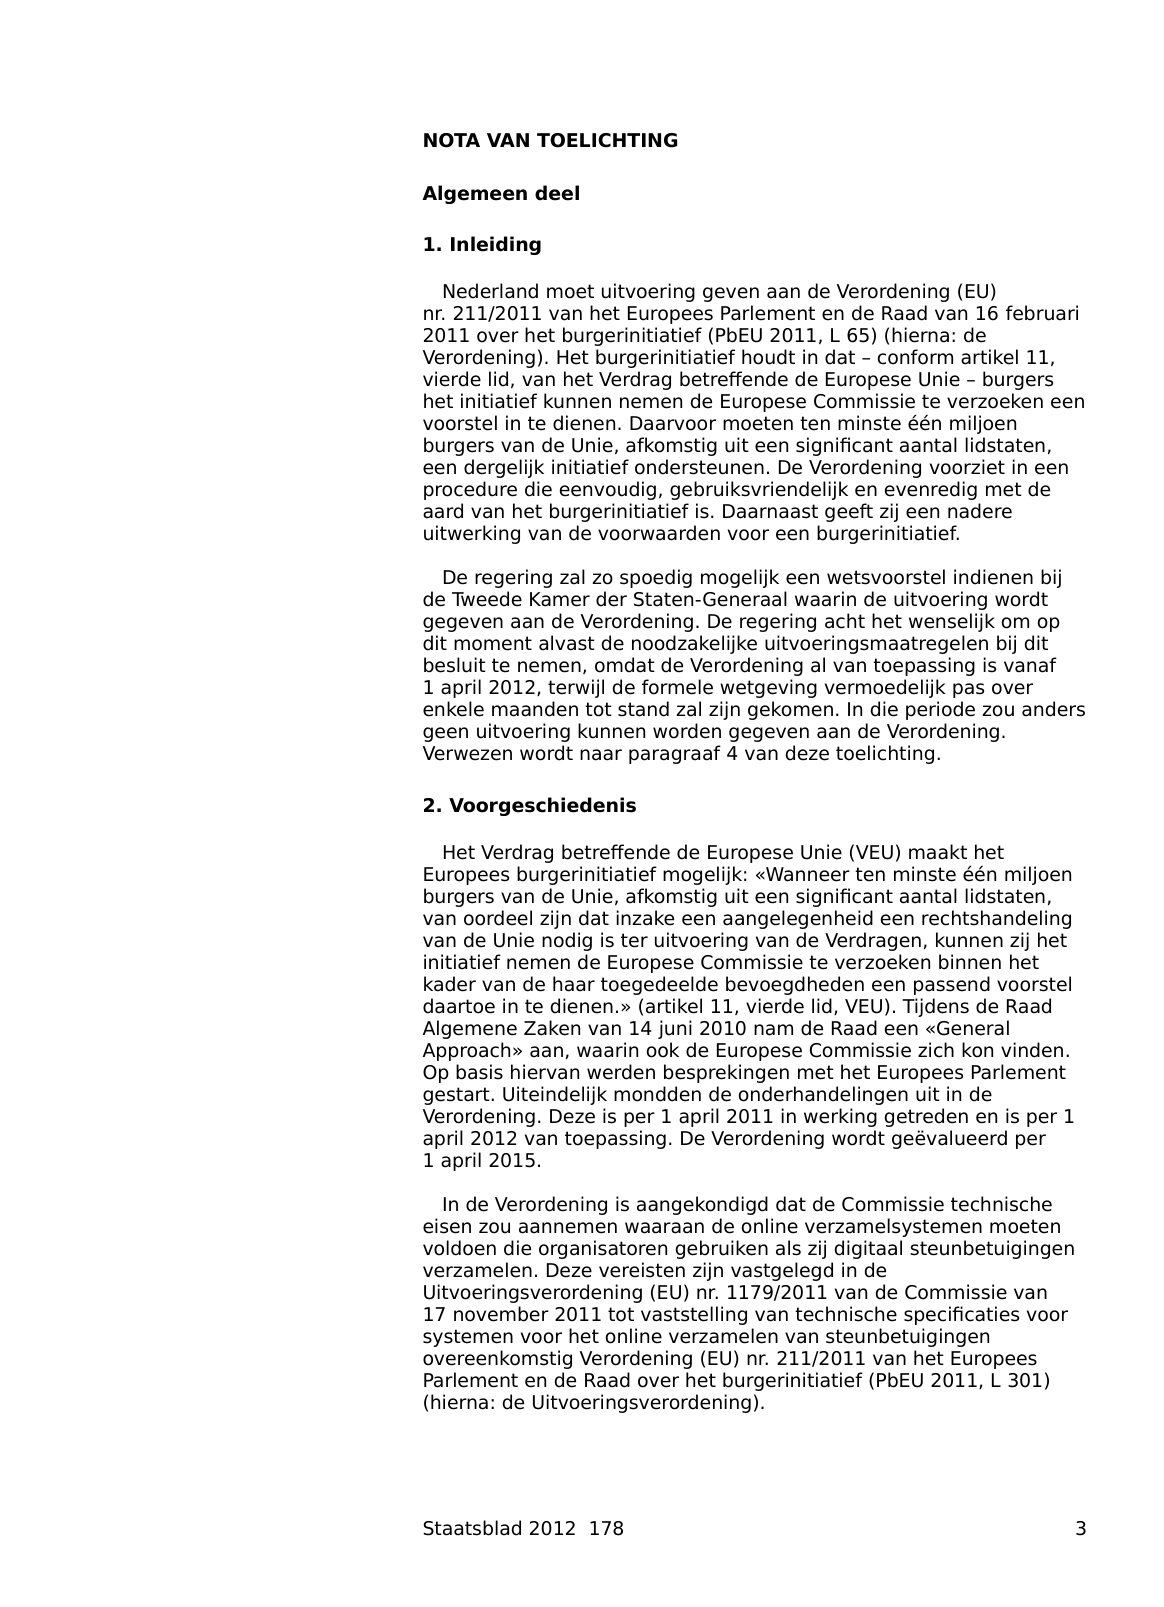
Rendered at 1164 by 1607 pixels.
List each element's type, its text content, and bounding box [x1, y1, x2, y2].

subtitle Algemeen deel [422, 182, 1087, 204]
subtitle 1. Inleiding [422, 234, 1087, 256]
text Het Verdrag betreffende de Europese Unie (VEU) maakt het Europees burgerinitiatief mogelijk: «Wanneer ten minste één miljoen burgers van de Unie, afkomstig uit een significant aantal lidstaten, van oordeel zijn dat inzake een aangelegenheid een rechtshandeling van de Unie nodig is ter uitvoering van de Verdragen, kunnen zij het initiatief nemen de Europese Commissie te verzoeken binnen het kader van de haar toegedeelde bevoegdheden een passend voorstel daartoe in te dienen.» (artikel 11, vierde lid, VEU). Tijdens de Raad Algemene Zaken van 14 juni 2010 nam de Raad een «General Approach» aan, waarin ook de Europese Commissie zich kon vinden. Op basis hiervan werden besprekingen met het Europees Parlement gestart. Uiteindelijk mondden de onderhandelingen uit in de Verordening. Deze is per 1 april 2011 in werking getreden en is per 1 april 2012 van toepassing. De Verordening wordt geëvalueerd per 1 april 2015. [422, 842, 1087, 1172]
text Nederland moet uitvoering geven aan de Verordening (EU) nr. 211/2011 van het Europees Parlement en de Raad van 16 februari 2011 over het burgerinitiatief (PbEU 2011, L 65) (hierna: de Verordening). Het burgerinitiatief houdt in dat – conform artikel 11, vierde lid, van het Verdrag betreffende de Europese Unie – burgers het initiatief kunnen nemen de Europese Commissie te verzoeken een voorstel in te dienen. Daarvoor moeten ten minste één miljoen burgers van de Unie, afkomstig uit een significant aantal lidstaten, een dergelijk initiatief ondersteunen. De Verordening voorziet in een procedure die eenvoudig, gebruiksvriendelijk en evenredig met de aard van het burgerinitiatief is. Daarnaast geeft zij een nadere uitwerking van de voorwaarden voor een burgerinitiatief. [422, 281, 1087, 545]
subtitle NOTA VAN TOELICHTING [422, 130, 1087, 152]
text De regering zal zo spoedig mogelijk een wetsvoorstel indienen bij de Tweede Kamer der Staten-Generaal waarin de uitvoering wordt gegeven aan de Verordening. De regering acht het wenselijk om op dit moment alvast de noodzakelijke uitvoeringsmaatregelen bij dit besluit te nemen, omdat de Verordening al van toepassing is vanaf 1 april 2012, terwijl de formele wetgeving vermoedelijk pas over enkele maanden tot stand zal zijn gekomen. In die periode zou anders geen uitvoering kunnen worden gegeven aan de Verordening. Verwezen wordt naar paragraaf 4 van deze toelichting. [422, 567, 1087, 765]
subtitle 2. Voorgeschiedenis [422, 795, 1087, 817]
text In de Verordening is aangekondigd dat de Commissie technische eisen zou aannemen waaraan de online verzamelsystemen moeten voldoen die organisatoren gebruiken als zij digitaal steunbetuigingen verzamelen. Deze vereisten zijn vastgelegd in de Uitvoeringsverordening (EU) nr. 1179/2011 van de Commissie van 17 november 2011 tot vaststelling van technische specificaties voor systemen voor het online verzamelen van steunbetuigingen overeenkomstig Verordening (EU) nr. 211/2011 van het Europees Parlement en de Raad over het burgerinitiatief (PbEU 2011, L 301) (hierna: de Uitvoeringsverordening). [422, 1194, 1087, 1414]
